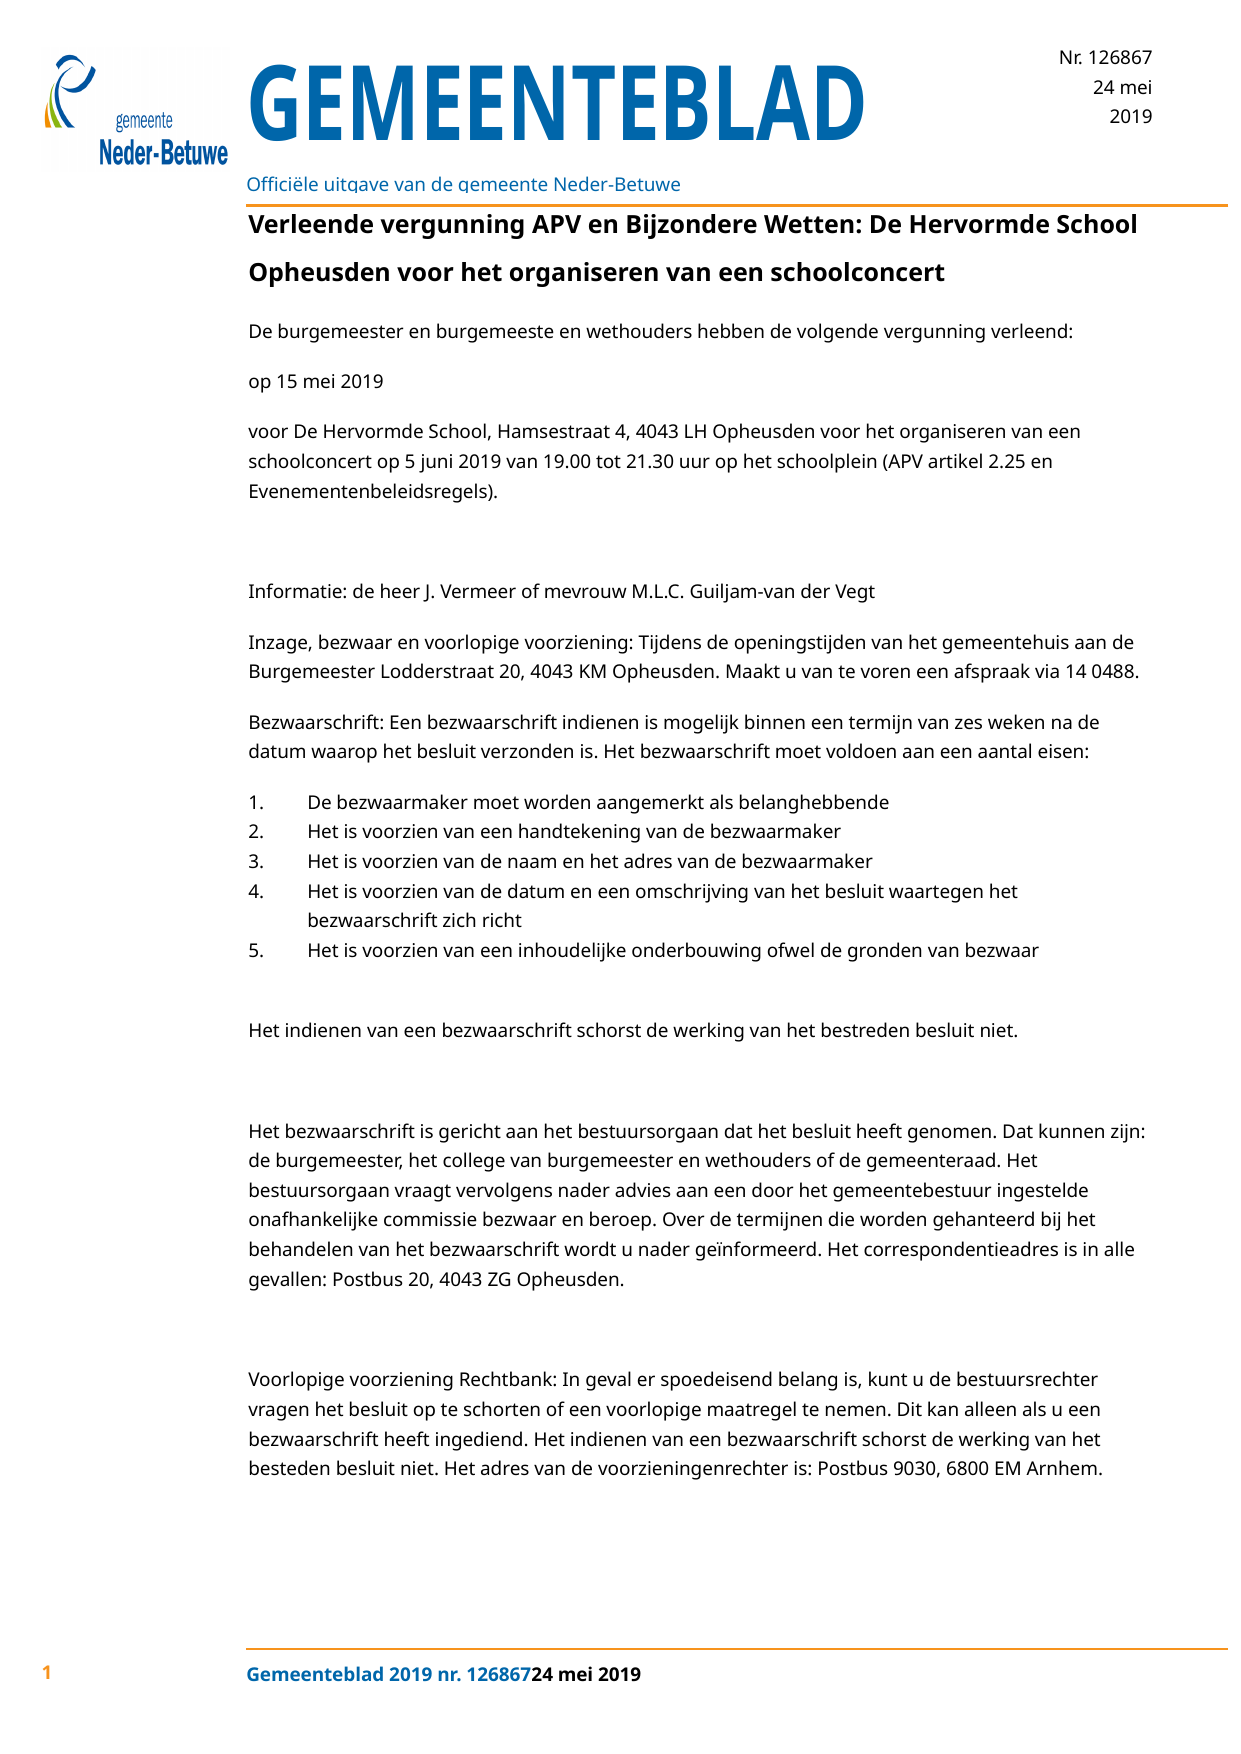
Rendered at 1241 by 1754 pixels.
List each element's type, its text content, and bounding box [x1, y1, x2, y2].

text voor De Hervormde School, Hamsestraat 4, 4043 LH Opheusden voor het organiseren van een schoolconcert op 5 juni 2019 van 19.00 tot 21.30 uur op het schoolplein (APV artikel 2.25 en Evenementenbeleidsregels). [248, 419, 1152, 504]
text Verleende vergunning APV en Bijzondere Wetten: De Hervormde School Opheusden voor het organiseren van een schoolconcert [248, 207, 1152, 288]
picture [41, 47, 231, 172]
text Het indienen van een bezwaarschrift schorst de werking van het bestreden besluit niet. [248, 1017, 1152, 1043]
list Het is voorzien van de datum en een omschrijving van het besluit waartegen het bezwaarschrift zich richt [248, 878, 1152, 933]
list De bezwaarmaker moet worden aangemerkt als belanghebbende [248, 789, 1152, 815]
text Het bezwaarschrift is gericht aan het bestuursorgaan dat het besluit heeft genomen. Dat kunnen zijn: de burgemeester, het college van burgemeester en wethouders of de gemeenteraad. Het bestuursorgaan vraagt vervolgens nader advies aan een door het gemeentebestuur ingestelde onafhankelijke commissie bezwaar en beroep. Over de termijnen die worden gehanteerd bij het behandelen van het bezwaarschrift wordt u nader geïnformeerd. Het correspondentieadres is in alle gevallen: Postbus 20, 4043 ZG Opheusden. [248, 1118, 1152, 1292]
list Het is voorzien van de naam en het adres van de bezwaarmaker [248, 848, 1152, 874]
list Het is voorzien van een inhoudelijke onderbouwing ofwel de gronden van bezwaar [248, 937, 1152, 963]
text Inzage, bezwaar en voorlopige voorziening: Tijdens de openingstijden van het gemeentehuis aan de Burgemeester Lodderstraat 20, 4043 KM Opheusden. Maakt u van te voren een afspraak via 14 0488. [248, 629, 1152, 684]
text op 15 mei 2019 [248, 368, 1152, 394]
text Bezwaarschrift: Een bezwaarschrift indienen is mogelijk binnen een termijn van zes weken na de datum waarop het besluit verzonden is. Het bezwaarschrift moet voldoen aan een aantal eisen: [248, 709, 1152, 764]
text Informatie: de heer J. Vermeer of mevrouw M.L.C. Guiljam-van der Vegt [248, 579, 1152, 604]
text De burgemeester en burgemeeste en wethouders hebben de volgende vergunning verleend: [248, 318, 1152, 344]
text Voorlopige voorziening Rechtbank: In geval er spoedeisend belang is, kunt u de bestuursrechter vragen het besluit op te schorten of een voorlopige maatregel te nemen. Dit kan alleen als u een bezwaarschrift heeft ingediend. Het indienen van een bezwaarschrift schorst de werking van het besteden besluit niet. Het adres van de voorzieningenrechter is: Postbus 9030, 6800 EM Arnhem. [248, 1367, 1152, 1481]
list Het is voorzien van een handtekening van de bezwaarmaker [248, 819, 1152, 844]
